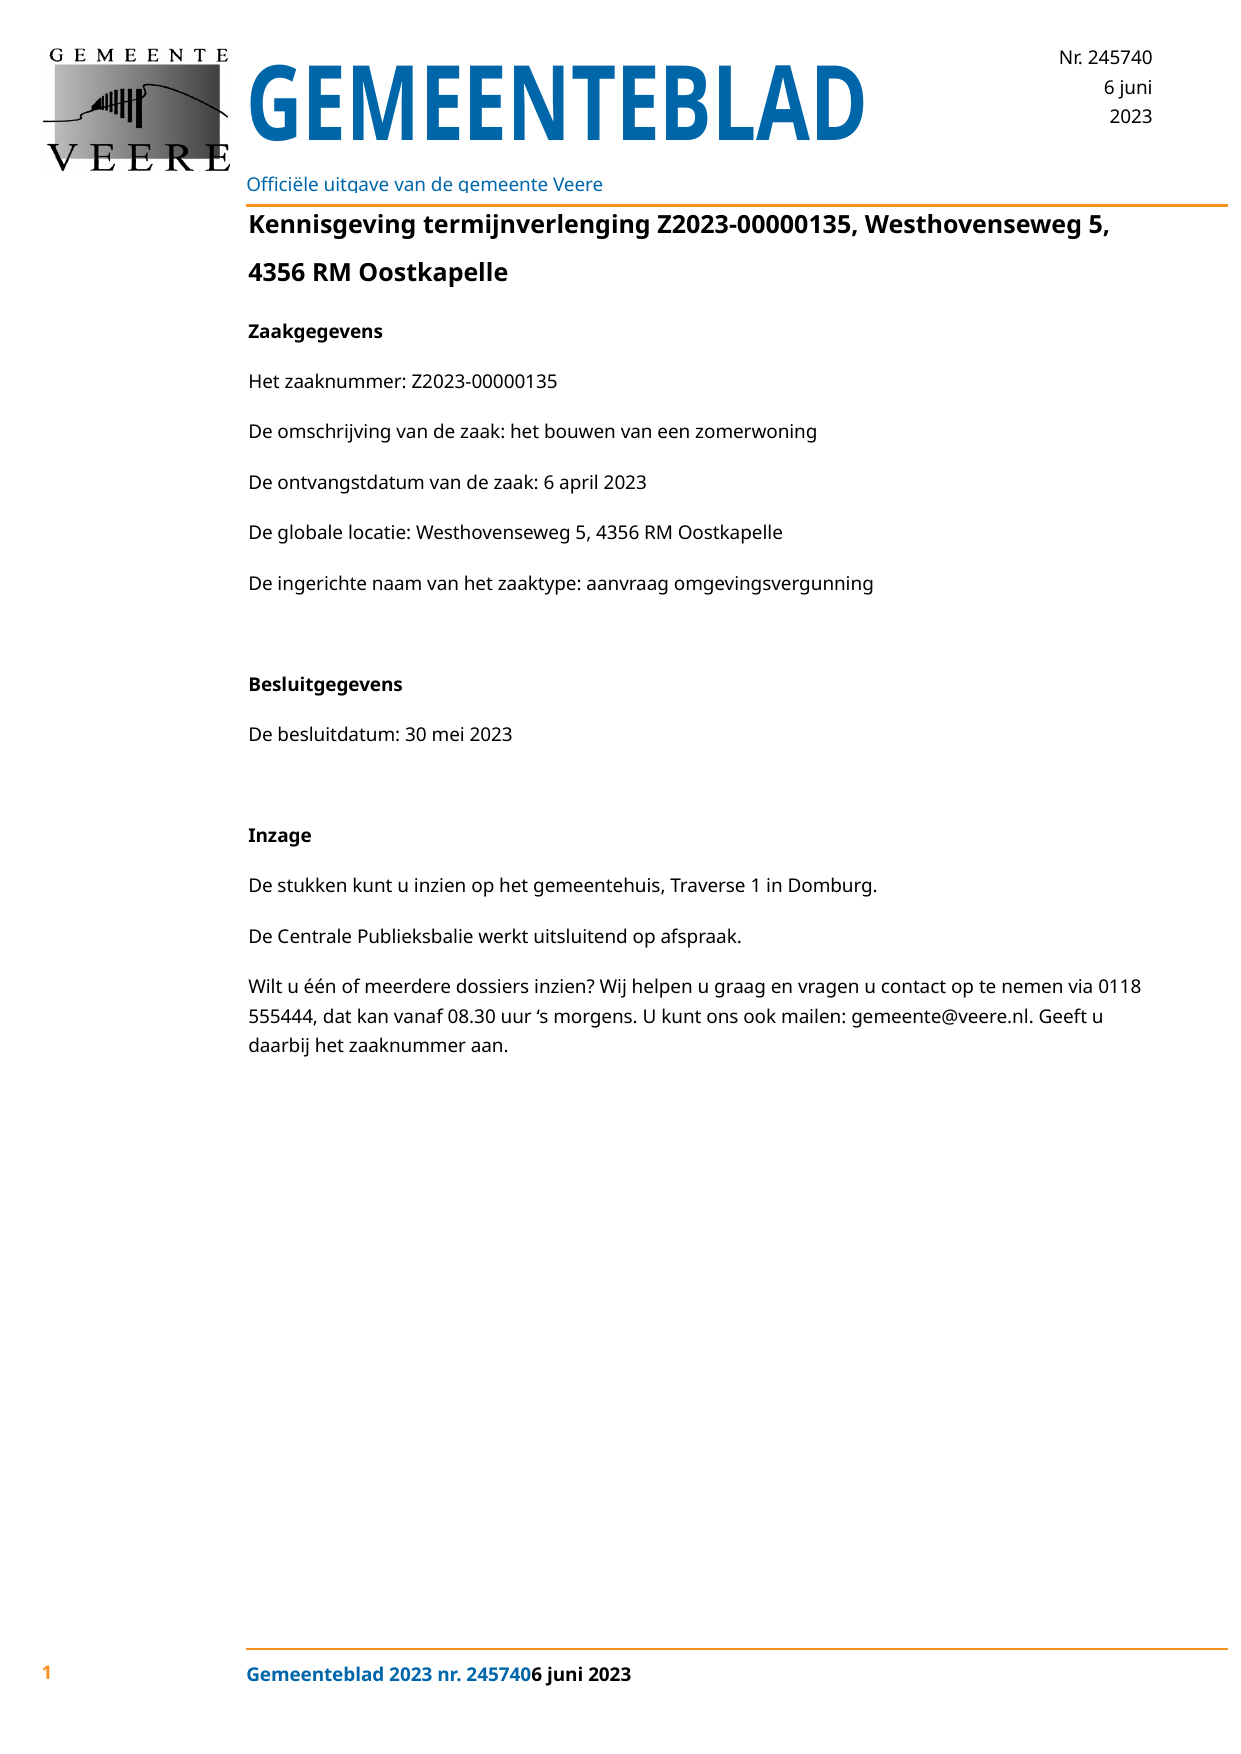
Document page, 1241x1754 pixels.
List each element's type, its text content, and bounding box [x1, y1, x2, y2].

text De omschrijving van de zaak: het bouwen van een zomerwoning [248, 419, 1152, 444]
text Besluitgegevens [248, 671, 1152, 697]
text De Centrale Publieksbalie werkt uitsluitend op afspraak. [248, 923, 1152, 949]
text Kennisgeving termijnverlenging Z2023-00000135, Westhovenseweg 5, 4356 RM Oostkapelle [248, 207, 1152, 288]
text Het zaaknummer: Z2023-00000135 [248, 368, 1152, 394]
text Inzage [248, 822, 1152, 848]
text Wilt u één of meerdere dossiers inzien? Wij helpen u graag en vragen u contact op te nemen via 0118 555444, dat kan vanaf 08.30 uur ‘s morgens. U kunt ons ook mailen: gemeente@veere.nl. Geeft u daarbij het zaaknummer aan. [248, 973, 1152, 1058]
text De ingerichte naam van het zaaktype: aanvraag omgevingsvergunning [248, 570, 1152, 596]
text De besluitdatum: 30 mei 2023 [248, 721, 1152, 747]
text De ontvangstdatum van de zaak: 6 april 2023 [248, 469, 1152, 495]
text De globale locatie: Westhovenseweg 5, 4356 RM Oostkapelle [248, 519, 1152, 545]
picture [41, 47, 231, 172]
text De stukken kunt u inzien op het gemeentehuis, Traverse 1 in Domburg. [248, 872, 1152, 898]
text Zaakgegevens [248, 318, 1152, 344]
